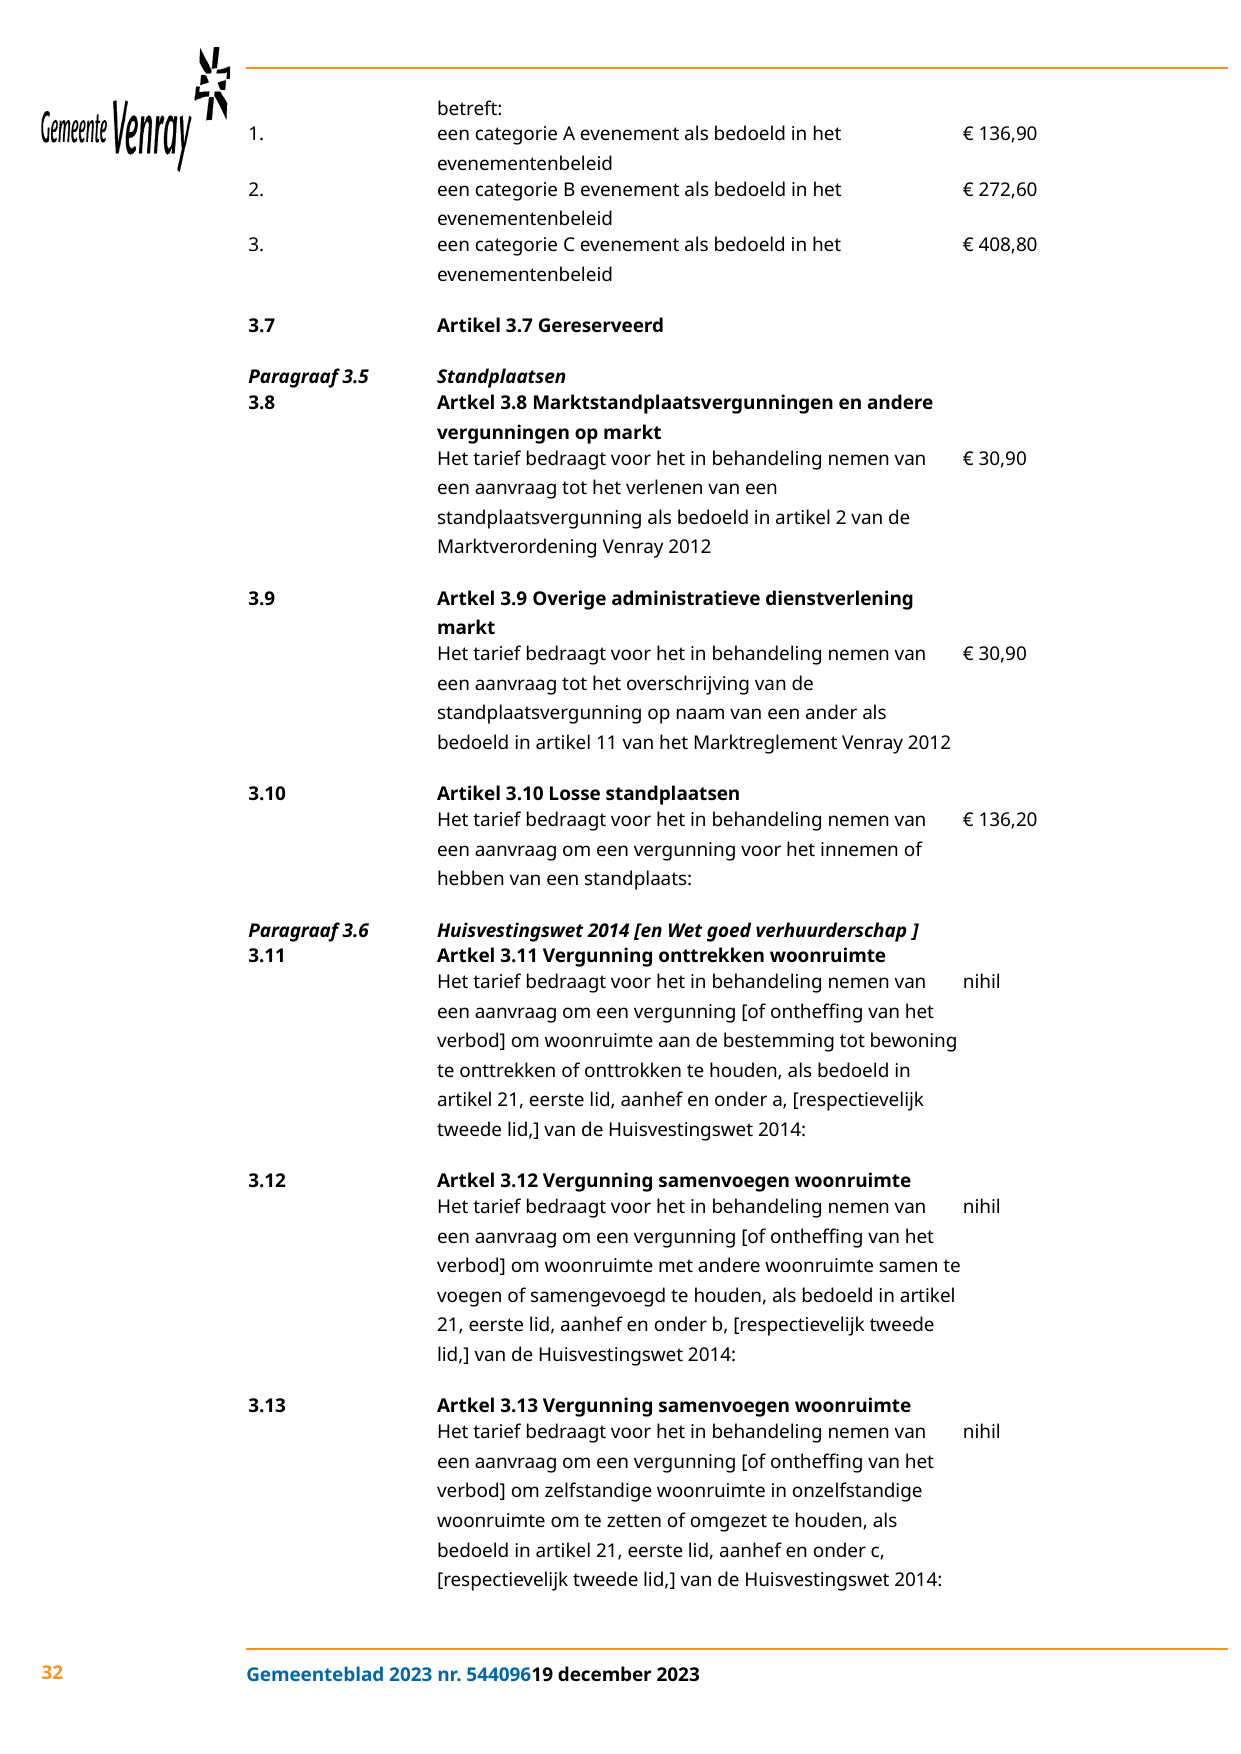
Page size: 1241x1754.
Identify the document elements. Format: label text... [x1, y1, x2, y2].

table_cell [963, 1142, 1152, 1168]
table_cell [963, 1367, 1152, 1393]
table_cell betreft: [437, 95, 963, 121]
table_cell 3. [248, 231, 437, 286]
table_cell [963, 559, 1152, 585]
table_cell een categorie A evenement als bedoeld in het evenementenbeleid [437, 121, 963, 176]
table_cell Standplaatsen [437, 364, 963, 389]
table_cell 3.11 [248, 943, 437, 968]
table_cell [248, 755, 437, 780]
table_cell Het tarief bedraagt voor het in behandeling nemen van een aanvraag om een vergunning [of ontheffing van het verbod] om woonruimte aan de bestemming tot bewoning te onttrekken of onttrokken te houden, als bedoeld in artikel 21, eerste lid, aanhef en onder a, [respectievelijk tweede lid,] van de Huisvestingswet 2014: [437, 968, 963, 1142]
table_cell Paragraaf 3.6 [248, 917, 437, 942]
table_cell [248, 559, 437, 585]
table_cell een categorie C evenement als bedoeld in het evenementenbeleid [437, 231, 963, 286]
table_cell [248, 1419, 437, 1592]
table_cell Artkel 3.9 Overige administratieve dienstverlening markt [437, 585, 963, 640]
table_cell [963, 95, 1152, 121]
table_cell Artkel 3.11 Vergunning onttrekken woonruimte [437, 943, 963, 968]
table_cell [248, 1367, 437, 1393]
table_cell [963, 891, 1152, 917]
table_cell Artkel 3.12 Vergunning samenvoegen woonruimte [437, 1168, 963, 1193]
table_cell [248, 95, 437, 121]
table_cell [963, 389, 1152, 445]
table_cell Paragraaf 3.5 [248, 364, 437, 389]
table_cell Artkel 3.8 Marktstandplaatsvergunningen en andere vergunningen op markt [437, 389, 963, 445]
table_cell [437, 891, 963, 917]
table_cell 3.12 [248, 1168, 437, 1193]
picture [41, 47, 231, 172]
table_cell € 136,90 [963, 121, 1152, 176]
table_cell 3.10 [248, 780, 437, 806]
table_cell 3.8 [248, 389, 437, 445]
table_cell [963, 312, 1152, 338]
table_cell [963, 780, 1152, 806]
table_cell [248, 1142, 437, 1168]
table_cell € 408,80 [963, 231, 1152, 286]
table_cell Het tarief bedraagt voor het in behandeling nemen van een aanvraag tot het overschrijving van de standplaatsvergunning op naam van een ander als bedoeld in artikel 11 van het Marktreglement Venray 2012 [437, 640, 963, 755]
table_cell [437, 1367, 963, 1393]
table_cell [963, 338, 1152, 364]
table_cell Het tarief bedraagt voor het in behandeling nemen van een aanvraag om een vergunning [of ontheffing van het verbod] om zelfstandige woonruimte in onzelfstandige woonruimte om te zetten of omgezet te houden, als bedoeld in artikel 21, eerste lid, aanhef en onder c, [respectievelijk tweede lid,] van de Huisvestingswet 2014: [437, 1419, 963, 1592]
table_cell nihil [963, 968, 1152, 1142]
table_cell [437, 1142, 963, 1168]
table_cell [963, 286, 1152, 312]
table_cell [248, 806, 437, 891]
table_cell [963, 1393, 1152, 1418]
table_cell 1. [248, 121, 437, 176]
table_cell [963, 585, 1152, 640]
table_cell [437, 559, 963, 585]
table_cell 3.7 [248, 312, 437, 338]
table_cell nihil [963, 1193, 1152, 1367]
table_cell [248, 1193, 437, 1367]
table_cell [437, 755, 963, 780]
table_cell € 30,90 [963, 445, 1152, 559]
table_cell [437, 286, 963, 312]
table_cell € 136,20 [963, 806, 1152, 891]
table_cell [248, 640, 437, 755]
table_cell [248, 891, 437, 917]
table_cell Het tarief bedraagt voor het in behandeling nemen van een aanvraag tot het verlenen van een standplaatsvergunning als bedoeld in artikel 2 van de Marktverordening Venray 2012 [437, 445, 963, 559]
table_cell Artikel 3.10 Losse standplaatsen [437, 780, 963, 806]
table_cell Artikel 3.7 Gereserveerd [437, 312, 963, 338]
table_cell een categorie B evenement als bedoeld in het evenementenbeleid [437, 176, 963, 231]
table_cell Het tarief bedraagt voor het in behandeling nemen van een aanvraag om een vergunning [of ontheffing van het verbod] om woonruimte met andere woonruimte samen te voegen of samengevoegd te houden, als bedoeld in artikel 21, eerste lid, aanhef en onder b, [respectievelijk tweede lid,] van de Huisvestingswet 2014: [437, 1193, 963, 1367]
table_cell [963, 917, 1152, 942]
table_cell [248, 338, 437, 364]
table_cell 2. [248, 176, 437, 231]
table_cell € 272,60 [963, 176, 1152, 231]
table_cell [963, 755, 1152, 780]
table_cell Het tarief bedraagt voor het in behandeling nemen van een aanvraag om een vergunning voor het innemen of hebben van een standplaats: [437, 806, 963, 891]
table_cell [963, 943, 1152, 968]
table_cell 3.13 [248, 1393, 437, 1418]
table_cell nihil [963, 1419, 1152, 1592]
table_cell Artkel 3.13 Vergunning samenvoegen woonruimte [437, 1393, 963, 1418]
table_cell [963, 364, 1152, 389]
table_cell Huisvestingswet 2014 [en Wet goed verhuurderschap ] [437, 917, 963, 942]
table_cell [248, 286, 437, 312]
table_cell [248, 968, 437, 1142]
table_cell 3.9 [248, 585, 437, 640]
table_cell [437, 338, 963, 364]
table_cell [963, 1168, 1152, 1193]
table_cell [248, 445, 437, 559]
table_cell € 30,90 [963, 640, 1152, 755]
